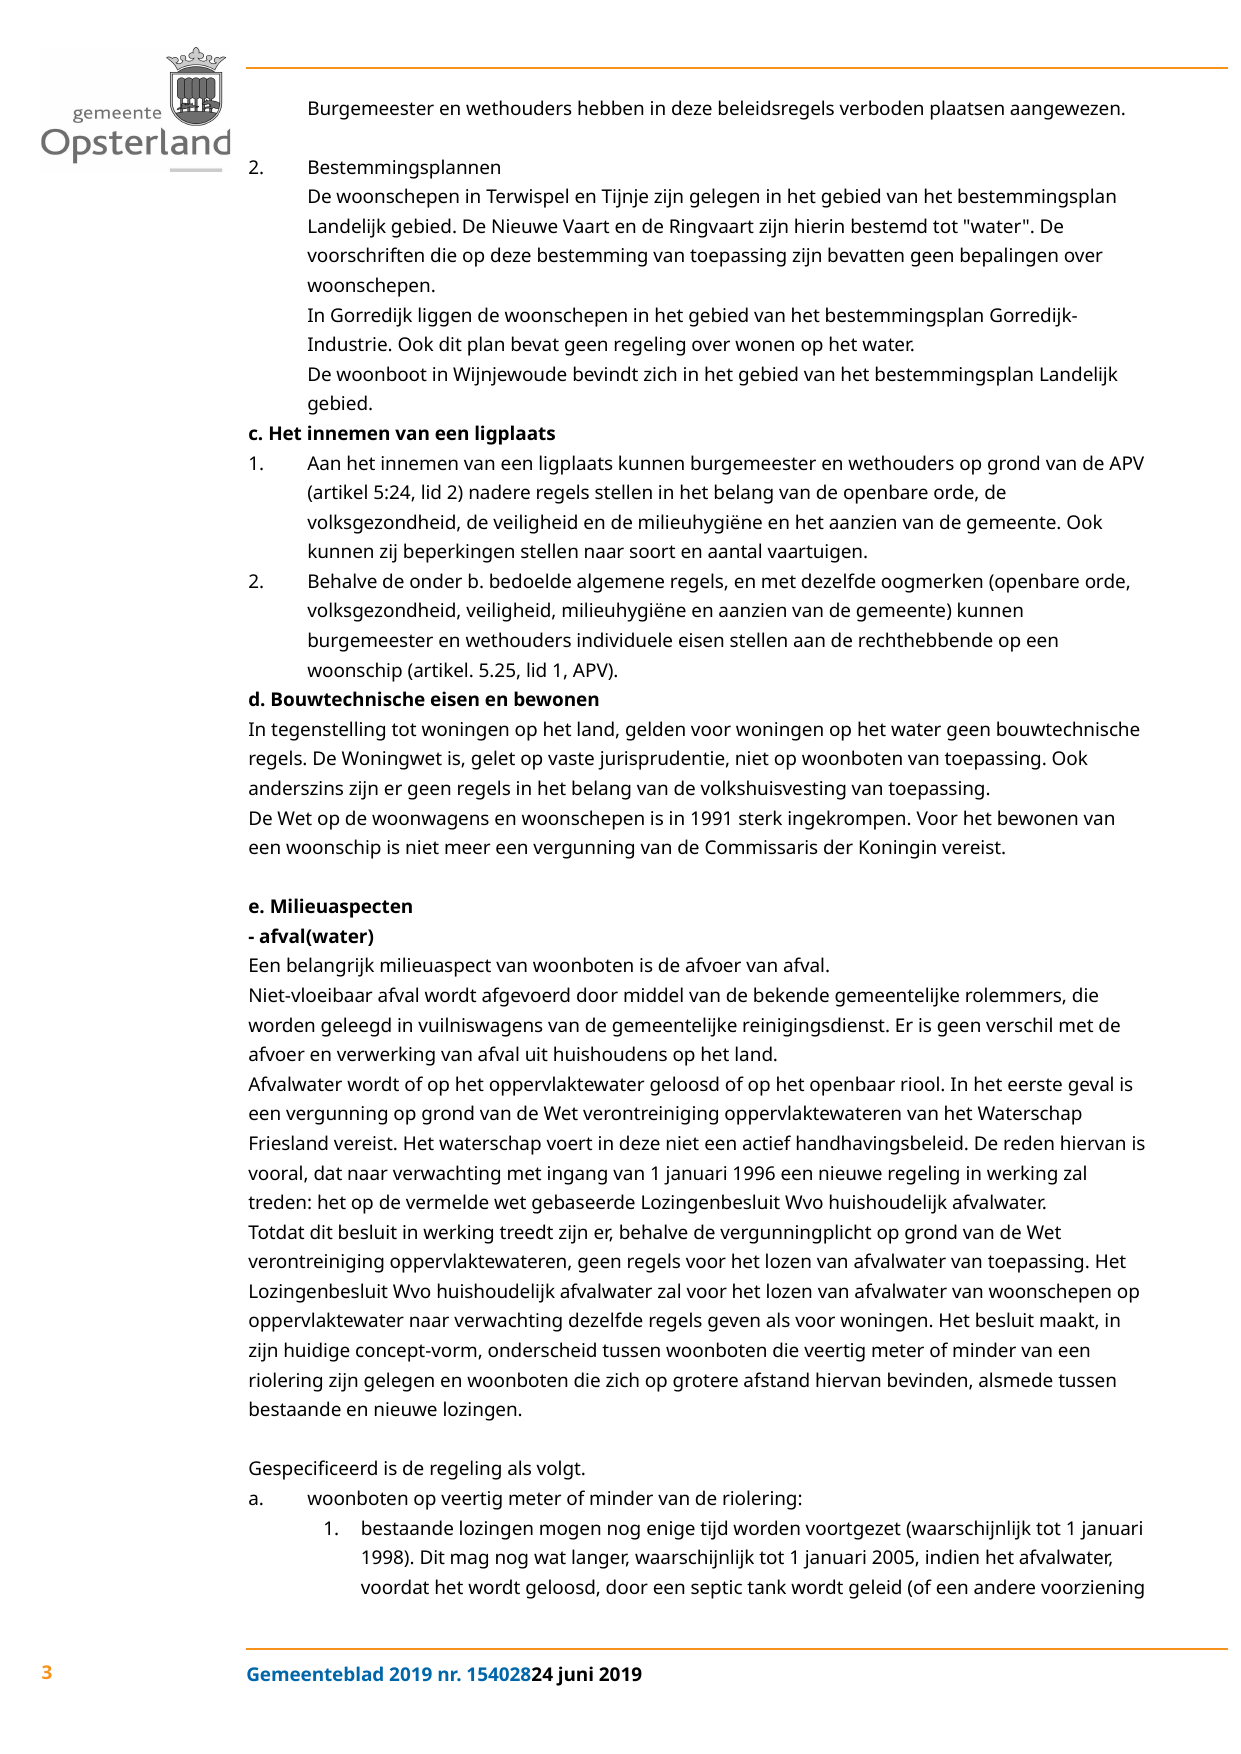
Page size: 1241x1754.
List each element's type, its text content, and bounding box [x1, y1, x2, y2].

list bestaande lozingen mogen nog enige tijd worden voortgezet (waarschijnlijk tot 1 januari 1998). Dit mag nog wat langer, waarschijnlijk tot 1 januari 2005, indien het afvalwater, voordat het wordt geloosd, door een septic tank wordt geleid (of een andere voorziening [323, 1515, 1152, 1600]
text Afvalwater wordt of op het oppervlaktewater geloosd of op het openbaar riool. In het eerste geval is een vergunning op grond van de Wet verontreiniging oppervlaktewateren van het Waterschap Friesland vereist. Het waterschap voert in deze niet een actief handhavingsbeleid. De reden hiervan is vooral, dat naar verwachting met ingang van 1 januari 1996 een nieuwe regeling in werking zal treden: het op de vermelde wet gebaseerde Lozingenbesluit Wvo huishoudelijk afvalwater. [248, 1071, 1152, 1215]
list Burgemeester en wethouders hebben in deze beleidsregels verboden plaatsen aangewezen. [248, 95, 1152, 121]
picture [41, 47, 231, 172]
list De woonboot in Wijnjewoude bevindt zich in het gebied van het bestemmingsplan Landelijk gebied. [248, 361, 1152, 416]
text Gespecificeerd is de regeling als volgt. [248, 1456, 1152, 1481]
list Behalve de onder b. bedoelde algemene regels, en met dezelfde oogmerken (openbare orde, volksgezondheid, veiligheid, milieuhygiëne en aanzien van de gemeente) kunnen burgemeester en wethouders individuele eisen stellen aan de rechthebbende op een woonschip (artikel. 5.25, lid 1, APV). [248, 568, 1152, 683]
text c. Het innemen van een ligplaats [248, 420, 1152, 446]
text - afval(water) [248, 923, 1152, 949]
text d. Bouwtechnische eisen en bewonen [248, 686, 1152, 712]
list woonboten op veertig meter of minder van de riolering: [248, 1485, 1152, 1511]
text Niet-vloeibaar afval wordt afgevoerd door middel van de bekende gemeentelijke rolemmers, die worden geleegd in vuilniswagens van de gemeentelijke reinigingsdienst. Er is geen verschil met de afvoer en verwerking van afval uit huishoudens op het land. [248, 982, 1152, 1067]
list In Gorredijk liggen de woonschepen in het gebied van het bestemmingsplan Gorredijk-Industrie. Ook dit plan bevat geen regeling over wonen op het water. [248, 302, 1152, 357]
text Een belangrijk milieuaspect van woonboten is de afvoer van afval. [248, 953, 1152, 978]
list De woonschepen in Terwispel en Tijnje zijn gelegen in het gebied van het bestemmingsplan Landelijk gebied. De Nieuwe Vaart en de Ringvaart zijn hierin bestemd tot "water". De voorschriften die op deze bestemming van toepassing zijn bevatten geen bepalingen over woonschepen. [248, 183, 1152, 298]
list Bestemmingsplannen [248, 154, 1152, 180]
list Aan het innemen van een ligplaats kunnen burgemeester en wethouders op grond van de APV (artikel 5:24, lid 2) nadere regels stellen in het belang van de openbare orde, de volksgezondheid, de veiligheid en de milieuhygiëne en het aanzien van de gemeente. Ook kunnen zij beperkingen stellen naar soort en aantal vaartuigen. [248, 450, 1152, 564]
text De Wet op de woonwagens en woonschepen is in 1991 sterk ingekrompen. Voor het bewonen van een woonschip is niet meer een vergunning van de Commissaris der Koningin vereist. [248, 805, 1152, 860]
text In tegenstelling tot woningen op het land, gelden voor woningen op het water geen bouwtechnische regels. De Woningwet is, gelet op vaste jurisprudentie, niet op woonboten van toepassing. Ook anderszins zijn er geen regels in het belang van de volkshuisvesting van toepassing. [248, 716, 1152, 801]
text e. Milieuaspecten [248, 893, 1152, 919]
text Totdat dit besluit in werking treedt zijn er, behalve de vergunningplicht op grond van de Wet verontreiniging oppervlaktewateren, geen regels voor het lozen van afvalwater van toepassing. Het Lozingenbesluit Wvo huishoudelijk afvalwater zal voor het lozen van afvalwater van woonschepen op oppervlaktewater naar verwachting dezelfde regels geven als voor woningen. Het besluit maakt, in zijn huidige concept-vorm, onderscheid tussen woonboten die veertig meter of minder van een riolering zijn gelegen en woonboten die zich op grotere afstand hiervan bevinden, alsmede tussen bestaande en nieuwe lozingen. [248, 1219, 1152, 1422]
